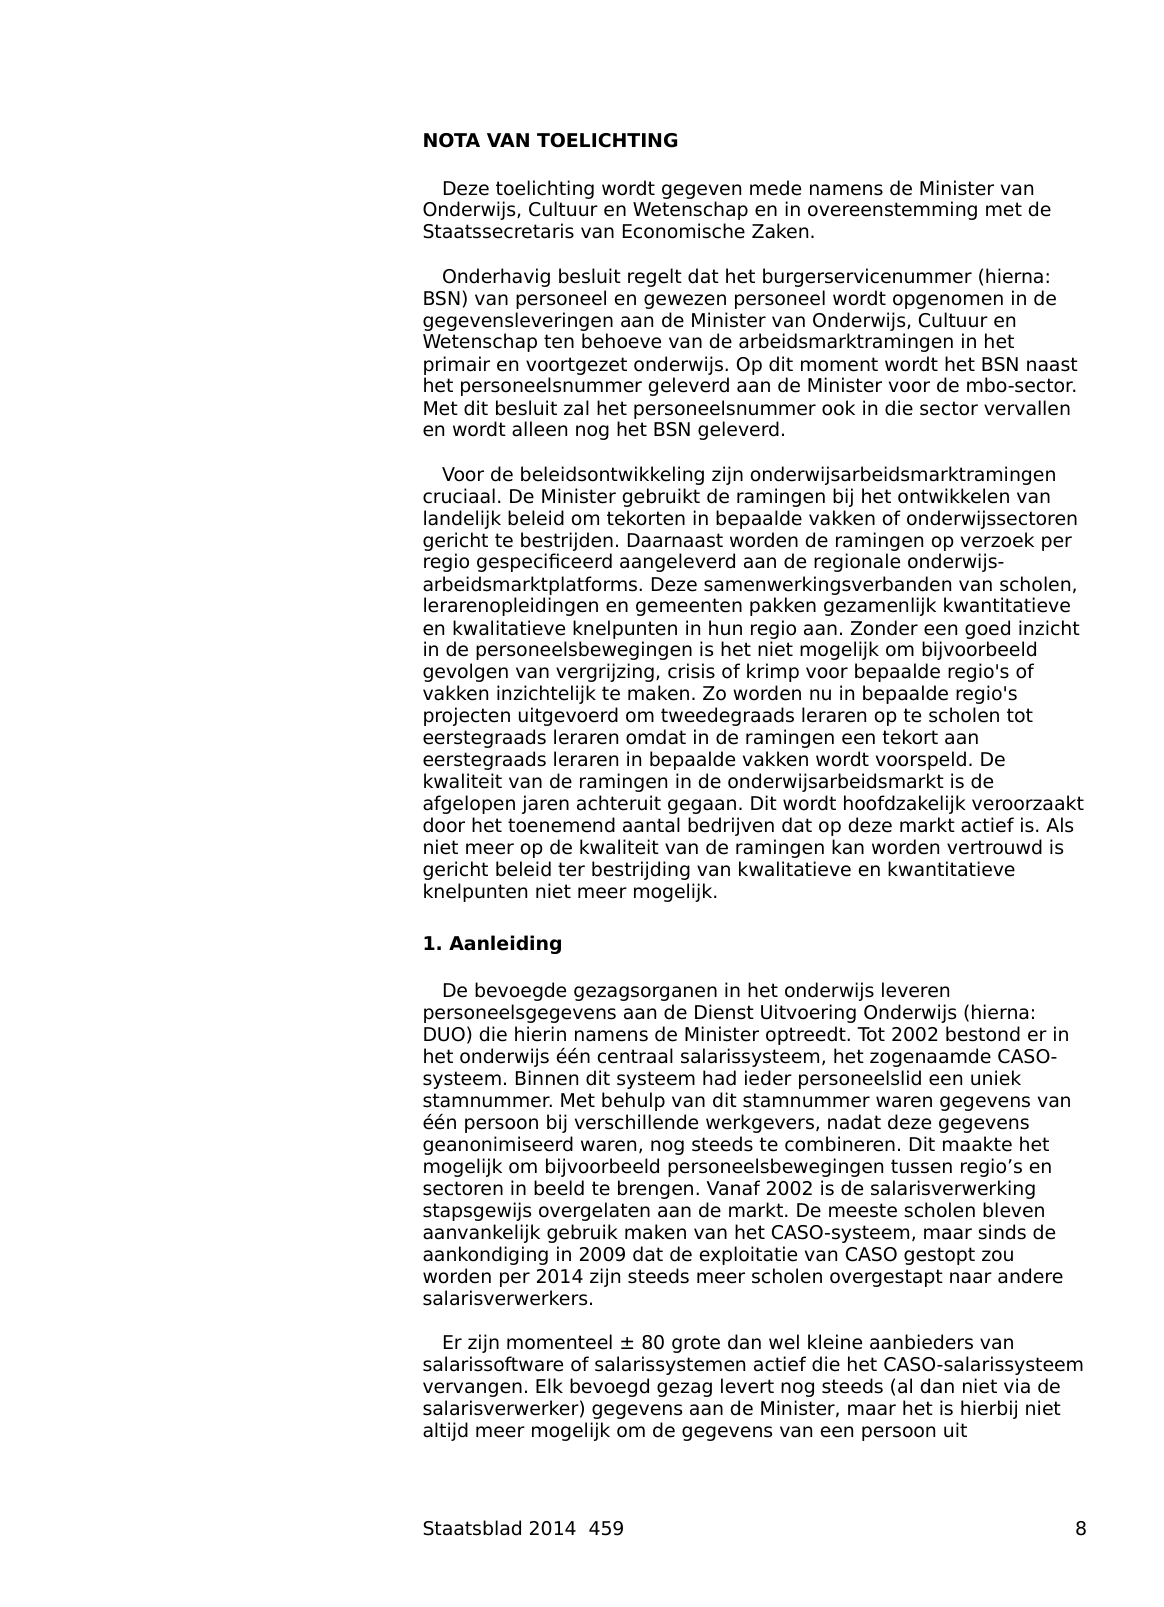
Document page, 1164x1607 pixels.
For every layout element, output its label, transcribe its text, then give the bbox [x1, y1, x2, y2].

text De bevoegde gezagsorganen in het onderwijs leveren personeelsgegevens aan de Dienst Uitvoering Onderwijs (hierna: DUO) die hierin namens de Minister optreedt. Tot 2002 bestond er in het onderwijs één centraal salarissysteem, het zogenaamde CASO-systeem. Binnen dit systeem had ieder personeelslid een uniek stamnummer. Met behulp van dit stamnummer waren gegevens van één persoon bij verschillende werkgevers, nadat deze gegevens geanonimiseerd waren, nog steeds te combineren. Dit maakte het mogelijk om bijvoorbeeld personeelsbewegingen tussen regio’s en sectoren in beeld te brengen. Vanaf 2002 is de salarisverwerking stapsgewijs overgelaten aan de markt. De meeste scholen bleven aanvankelijk gebruik maken van het CASO-systeem, maar sinds de aankondiging in 2009 dat de exploitatie van CASO gestopt zou worden per 2014 zijn steeds meer scholen overgestapt naar andere salarisverwerkers. [422, 980, 1087, 1310]
subtitle NOTA VAN TOELICHTING [422, 130, 1087, 152]
subtitle 1. Aanleiding [422, 933, 1087, 955]
text Er zijn momenteel ± 80 grote dan wel kleine aanbieders van salarissoftware of salarissystemen actief die het CASO-salarissysteem vervangen. Elk bevoegd gezag levert nog steeds (al dan niet via de salarisverwerker) gegevens aan de Minister, maar het is hierbij niet altijd meer mogelijk om de gegevens van een persoon uit [422, 1332, 1087, 1442]
text Voor de beleidsontwikkeling zijn onderwijsarbeidsmarktramingen cruciaal. De Minister gebruikt de ramingen bij het ontwikkelen van landelijk beleid om tekorten in bepaalde vakken of onderwijssectoren gericht te bestrijden. Daarnaast worden de ramingen op verzoek per regio gespecificeerd aangeleverd aan de regionale onderwijs-arbeidsmarktplatforms. Deze samenwerkingsverbanden van scholen, lerarenopleidingen en gemeenten pakken gezamenlijk kwantitatieve en kwalitatieve knelpunten in hun regio aan. Zonder een goed inzicht in de personeelsbewegingen is het niet mogelijk om bijvoorbeeld gevolgen van vergrijzing, crisis of krimp voor bepaalde regio's of vakken inzichtelijk te maken. Zo worden nu in bepaalde regio's projecten uitgevoerd om tweedegraads leraren op te scholen tot eerstegraads leraren omdat in de ramingen een tekort aan eerstegraads leraren in bepaalde vakken wordt voorspeld. De kwaliteit van de ramingen in de onderwijsarbeidsmarkt is de afgelopen jaren achteruit gegaan. Dit wordt hoofdzakelijk veroorzaakt door het toenemend aantal bedrijven dat op deze markt actief is. Als niet meer op de kwaliteit van de ramingen kan worden vertrouwd is gericht beleid ter bestrijding van kwalitatieve en kwantitatieve knelpunten niet meer mogelijk. [422, 463, 1087, 903]
text Onderhavig besluit regelt dat het burgerservicenummer (hierna: BSN) van personeel en gewezen personeel wordt opgenomen in de gegevensleveringen aan de Minister van Onderwijs, Cultuur en Wetenschap ten behoeve van de arbeidsmarktramingen in het primair en voortgezet onderwijs. Op dit moment wordt het BSN naast het personeelsnummer geleverd aan de Minister voor de mbo-sector. Met dit besluit zal het personeelsnummer ook in die sector vervallen en wordt alleen nog het BSN geleverd. [422, 266, 1087, 441]
text Deze toelichting wordt gegeven mede namens de Minister van Onderwijs, Cultuur en Wetenschap en in overeenstemming met de Staatssecretaris van Economische Zaken. [422, 177, 1087, 243]
